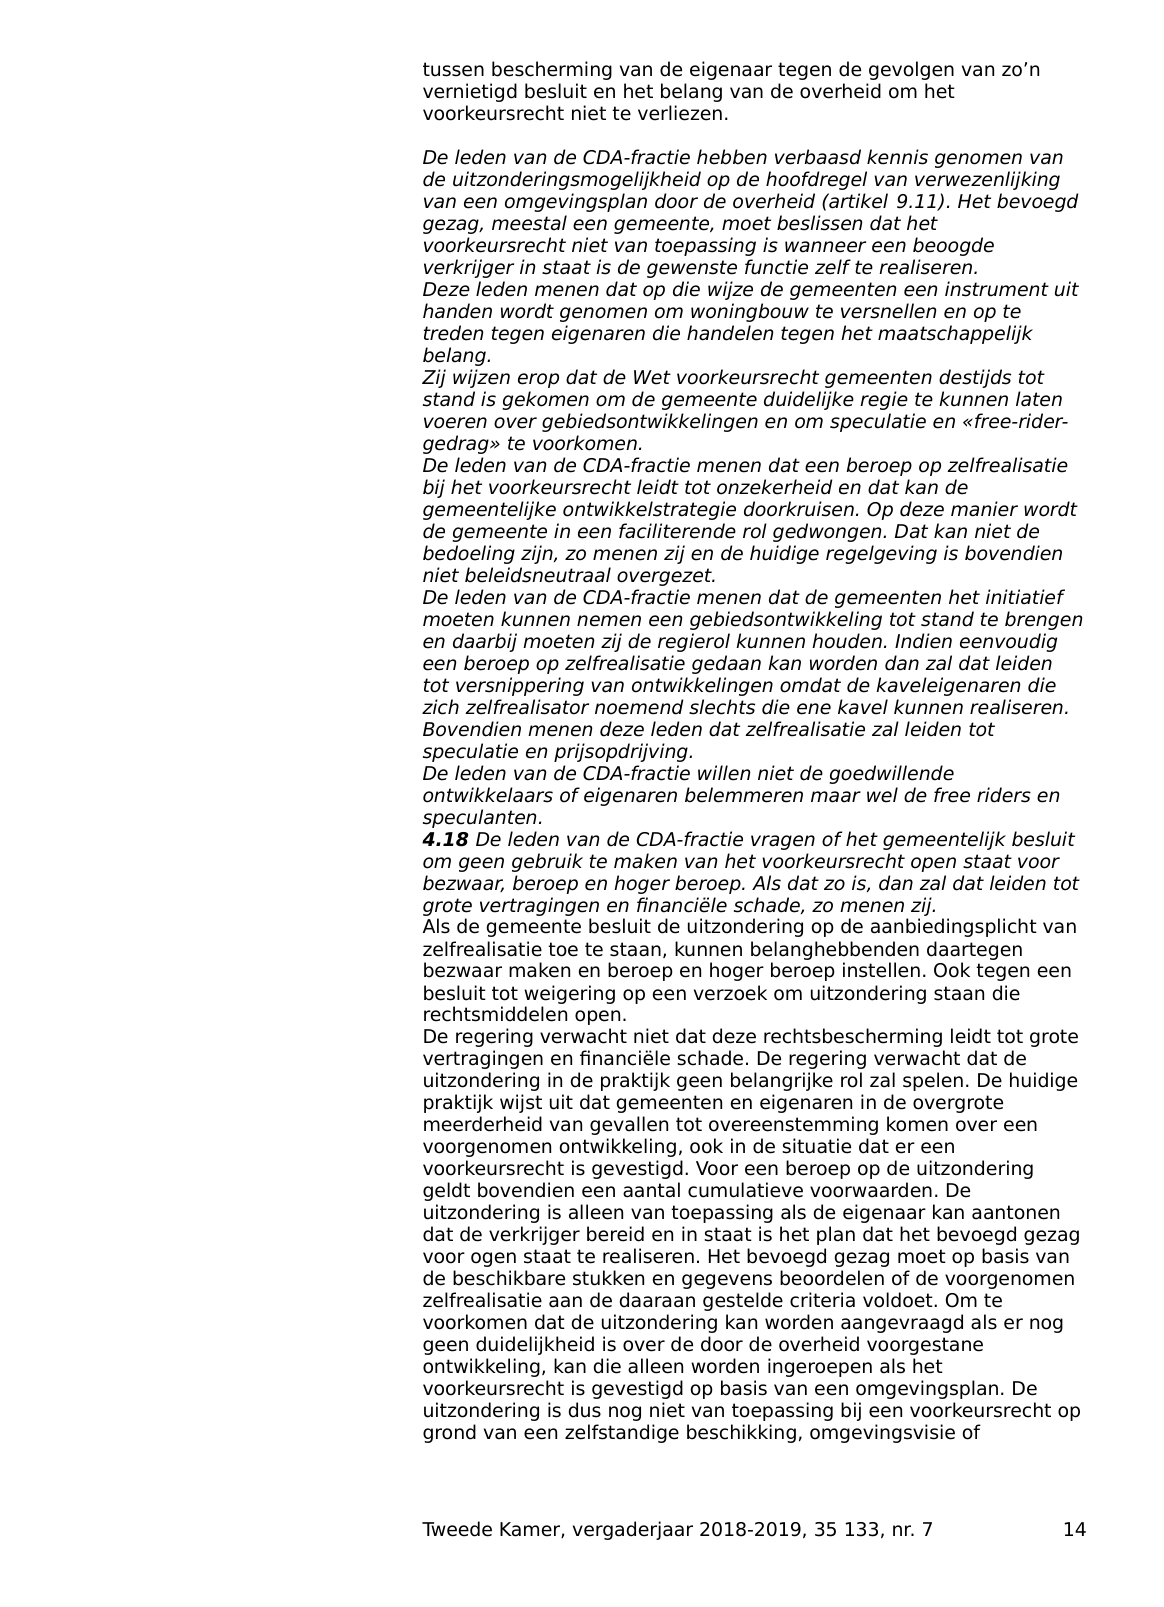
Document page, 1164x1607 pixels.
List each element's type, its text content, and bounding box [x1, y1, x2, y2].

text De leden van de CDA-fractie hebben verbaasd kennis genomen van de uitzonderingsmogelijkheid op de hoofdregel van verwezenlijking van een omgevingsplan door de overheid (artikel 9.11). Het bevoegd gezag, meestal een gemeente, moet beslissen dat het voorkeursrecht niet van toepassing is wanneer een beoogde verkrijger in staat is de gewenste functie zelf te realiseren. [422, 147, 1087, 279]
text Deze leden menen dat op die wijze de gemeenten een instrument uit handen wordt genomen om woningbouw te versnellen en op te treden tegen eigenaren die handelen tegen het maatschappelijk belang. [422, 279, 1087, 367]
text De leden van de CDA-fractie willen niet de goedwillende ontwikkelaars of eigenaren belemmeren maar wel de free riders en speculanten. [422, 763, 1087, 828]
text Zij wijzen erop dat de Wet voorkeursrecht gemeenten destijds tot stand is gekomen om de gemeente duidelijke regie te kunnen laten voeren over gebiedsontwikkelingen en om speculatie en «free-rider-gedrag» te voorkomen. [422, 367, 1087, 455]
text tussen bescherming van de eigenaar tegen de gevolgen van zo’n vernietigd besluit en het belang van de overheid om het voorkeursrecht niet te verliezen. [422, 59, 1087, 125]
text 4.18 De leden van de CDA-fractie vragen of het gemeentelijk besluit om geen gebruik te maken van het voorkeursrecht open staat voor bezwaar, beroep en hoger beroep. Als dat zo is, dan zal dat leiden tot grote vertragingen en financiële schade, zo menen zij. [422, 828, 1087, 916]
text De leden van de CDA-fractie menen dat een beroep op zelfrealisatie bij het voorkeursrecht leidt tot onzekerheid en dat kan de gemeentelijke ontwikkelstrategie doorkruisen. Op deze manier wordt de gemeente in een faciliterende rol gedwongen. Dat kan niet de bedoeling zijn, zo menen zij en de huidige regelgeving is bovendien niet beleidsneutraal overgezet. [422, 455, 1087, 587]
text De regering verwacht niet dat deze rechtsbescherming leidt tot grote vertragingen en financiële schade. De regering verwacht dat de uitzondering in de praktijk geen belangrijke rol zal spelen. De huidige praktijk wijst uit dat gemeenten en eigenaren in de overgrote meerderheid van gevallen tot overeenstemming komen over een voorgenomen ontwikkeling, ook in de situatie dat er een voorkeursrecht is gevestigd. Voor een beroep op de uitzondering geldt bovendien een aantal cumulatieve voorwaarden. De uitzondering is alleen van toepassing als de eigenaar kan aantonen dat de verkrijger bereid en in staat is het plan dat het bevoegd gezag voor ogen staat te realiseren. Het bevoegd gezag moet op basis van de beschikbare stukken en gegevens beoordelen of de voorgenomen zelfrealisatie aan de daaraan gestelde criteria voldoet. Om te voorkomen dat de uitzondering kan worden aangevraagd als er nog geen duidelijkheid is over de door de overheid voorgestane ontwikkeling, kan die alleen worden ingeroepen als het voorkeursrecht is gevestigd op basis van een omgevingsplan. De uitzondering is dus nog niet van toepassing bij een voorkeursrecht op grond van een zelfstandige beschikking, omgevingsvisie of [422, 1026, 1087, 1444]
text Als de gemeente besluit de uitzondering op de aanbiedingsplicht van zelfrealisatie toe te staan, kunnen belanghebbenden daartegen bezwaar maken en beroep en hoger beroep instellen. Ook tegen een besluit tot weigering op een verzoek om uitzondering staan die rechtsmiddelen open. [422, 916, 1087, 1026]
text De leden van de CDA-fractie menen dat de gemeenten het initiatief moeten kunnen nemen een gebiedsontwikkeling tot stand te brengen en daarbij moeten zij de regierol kunnen houden. Indien eenvoudig een beroep op zelfrealisatie gedaan kan worden dan zal dat leiden tot versnippering van ontwikkelingen omdat de kaveleigenaren die zich zelfrealisator noemend slechts die ene kavel kunnen realiseren. Bovendien menen deze leden dat zelfrealisatie zal leiden tot speculatie en prijsopdrijving. [422, 587, 1087, 763]
